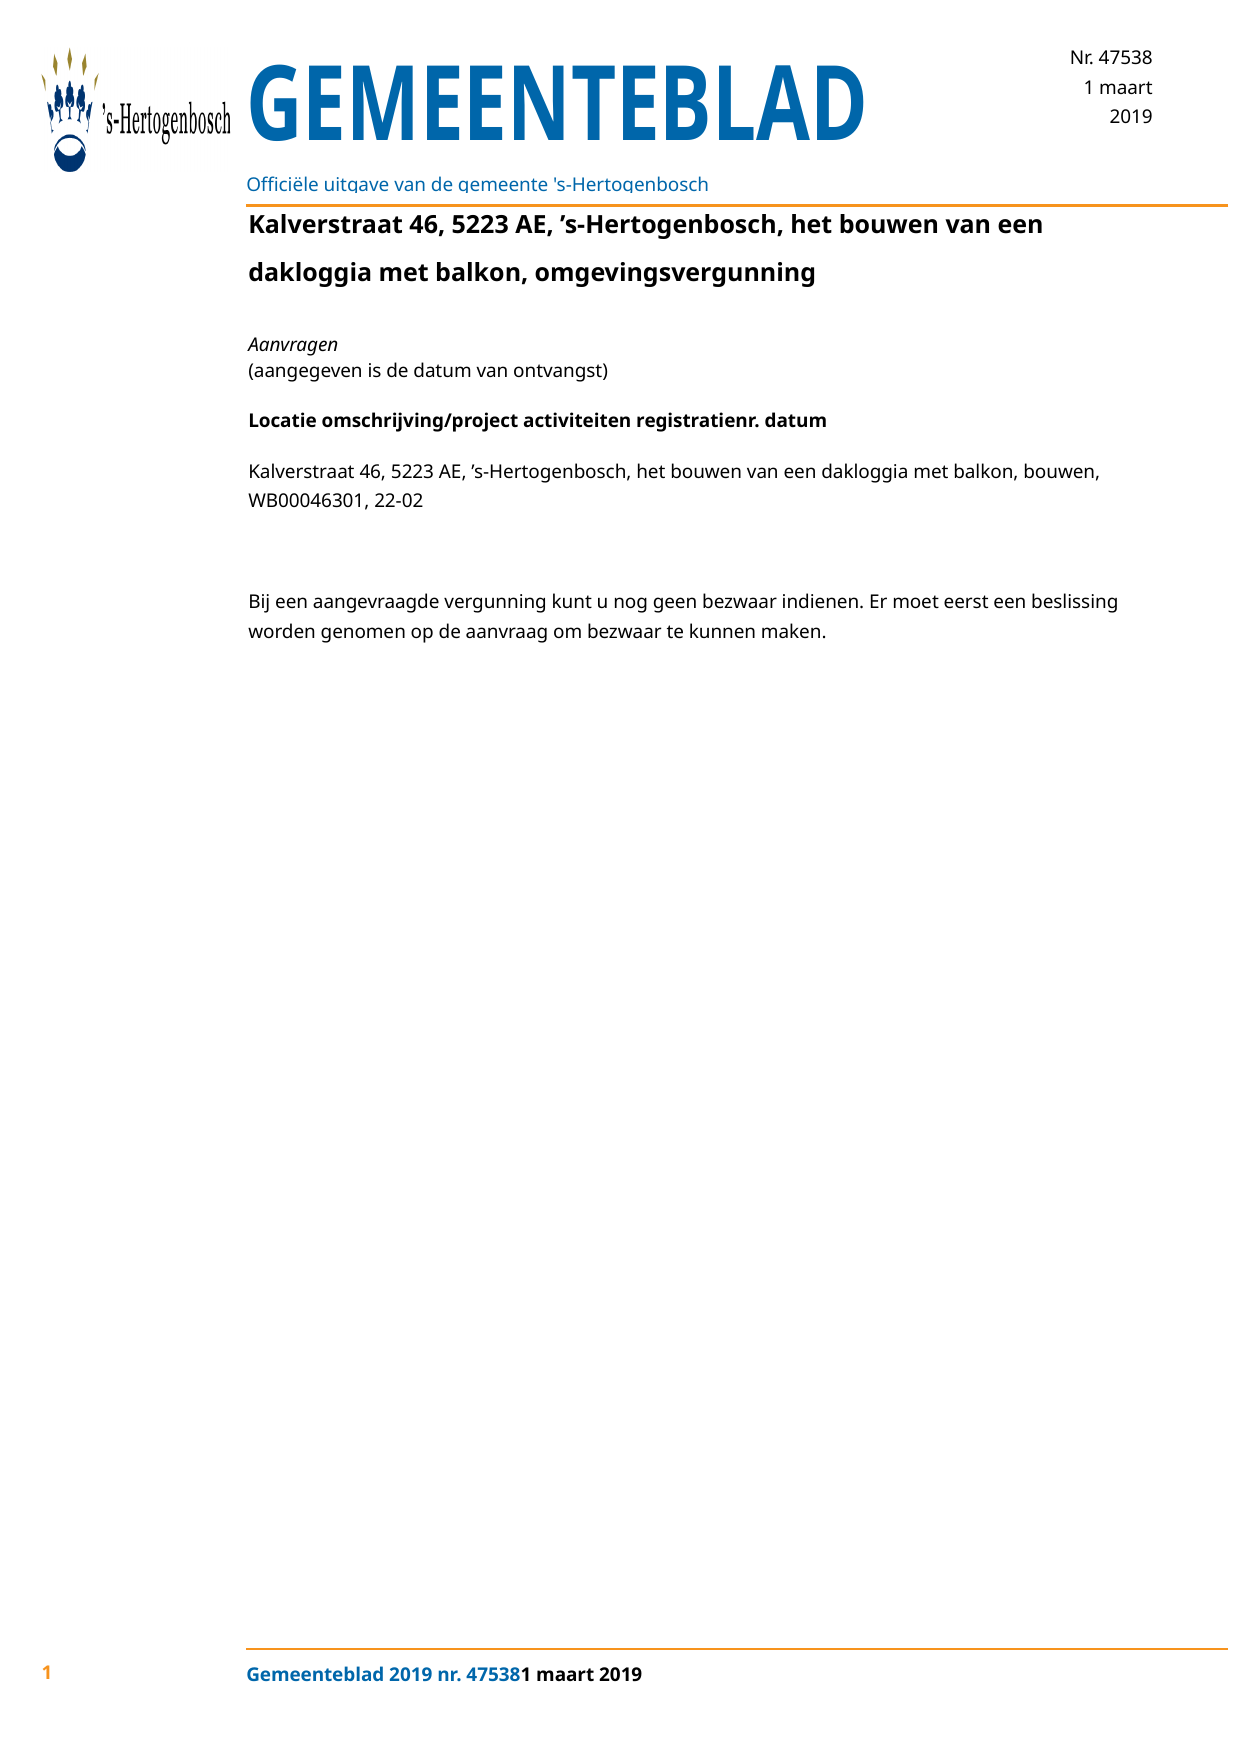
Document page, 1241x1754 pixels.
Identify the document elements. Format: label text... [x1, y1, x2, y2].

text Kalverstraat 46, 5223 AE, ’s-Hertogenbosch, het bouwen van een dakloggia met balkon, bouwen, WB00046301, 22-02 [248, 458, 1152, 513]
text Locatie omschrijving/project activiteiten registratienr. datum [248, 408, 1152, 433]
text Bij een aangevraagde vergunning kunt u nog geen bezwaar indienen. Er moet eerst een beslissing worden genomen op de aanvraag om bezwaar te kunnen maken. [248, 588, 1152, 644]
text (aangegeven is de datum van ontvangst) [248, 357, 1152, 383]
text Kalverstraat 46, 5223 AE, ’s-Hertogenbosch, het bouwen van een dakloggia met balkon, omgevingsvergunning [248, 207, 1152, 288]
picture [41, 47, 231, 172]
text Aanvragen [248, 331, 1152, 357]
